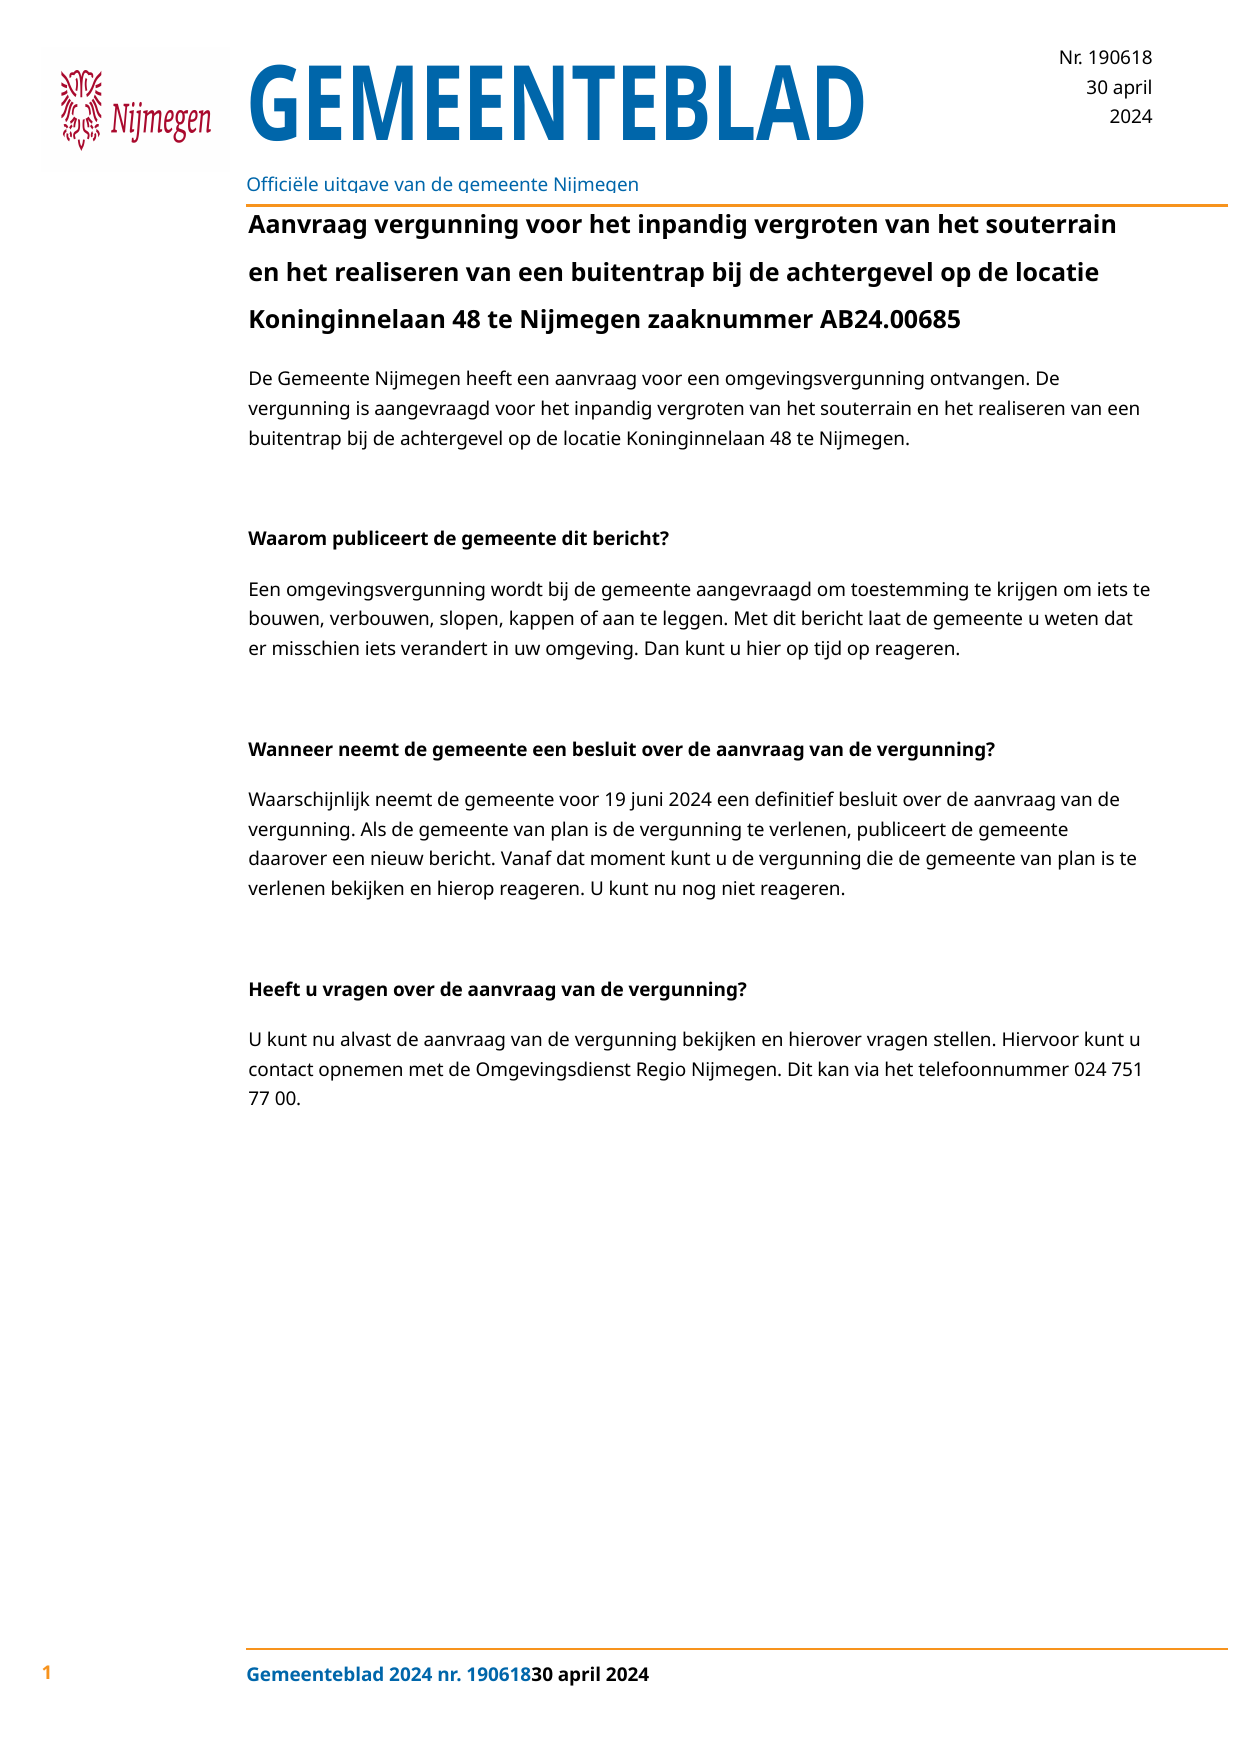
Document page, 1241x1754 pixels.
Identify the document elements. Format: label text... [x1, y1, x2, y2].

text De Gemeente Nijmegen heeft een aanvraag voor een omgevingsvergunning ontvangen. De vergunning is aangevraagd voor het inpandig vergroten van het souterrain en het realiseren van een buitentrap bij de achtergevel op de locatie Koninginnelaan 48 te Nijmegen. [248, 366, 1152, 450]
text Een omgevingsvergunning wordt bij de gemeente aangevraagd om toestemming te krijgen om iets te bouwen, verbouwen, slopen, kappen of aan te leggen. Met dit bericht laat de gemeente u weten dat er misschien iets verandert in uw omgeving. Dan kunt u hier op tijd op reageren. [248, 576, 1152, 661]
text U kunt nu alvast de aanvraag van de vergunning bekijken en hierover vragen stellen. Hiervoor kunt u contact opnemen met de Omgevingsdienst Regio Nijmegen. Dit kan via het telefoonnummer 024 751 77 00. [248, 1026, 1152, 1111]
text Waarschijnlijk neemt de gemeente voor 19 juni 2024 een definitief besluit over de aanvraag van de vergunning. Als de gemeente van plan is de vergunning te verlenen, publiceert de gemeente daarover een nieuw bericht. Vanaf dat moment kunt u de vergunning die de gemeente van plan is te verlenen bekijken en hierop reageren. U kunt nu nog niet reageren. [248, 786, 1152, 901]
picture [41, 47, 231, 172]
text Wanneer neemt de gemeente een besluit over de aanvraag van de vergunning? [248, 736, 1152, 762]
text Waarom publiceert de gemeente dit bericht? [248, 526, 1152, 551]
text Heeft u vragen over de aanvraag van de vergunning? [248, 976, 1152, 1002]
text Aanvraag vergunning voor het inpandig vergroten van het souterrain en het realiseren van een buitentrap bij de achtergevel op de locatie Koninginnelaan 48 te Nijmegen zaaknummer AB24.00685 [248, 207, 1152, 336]
